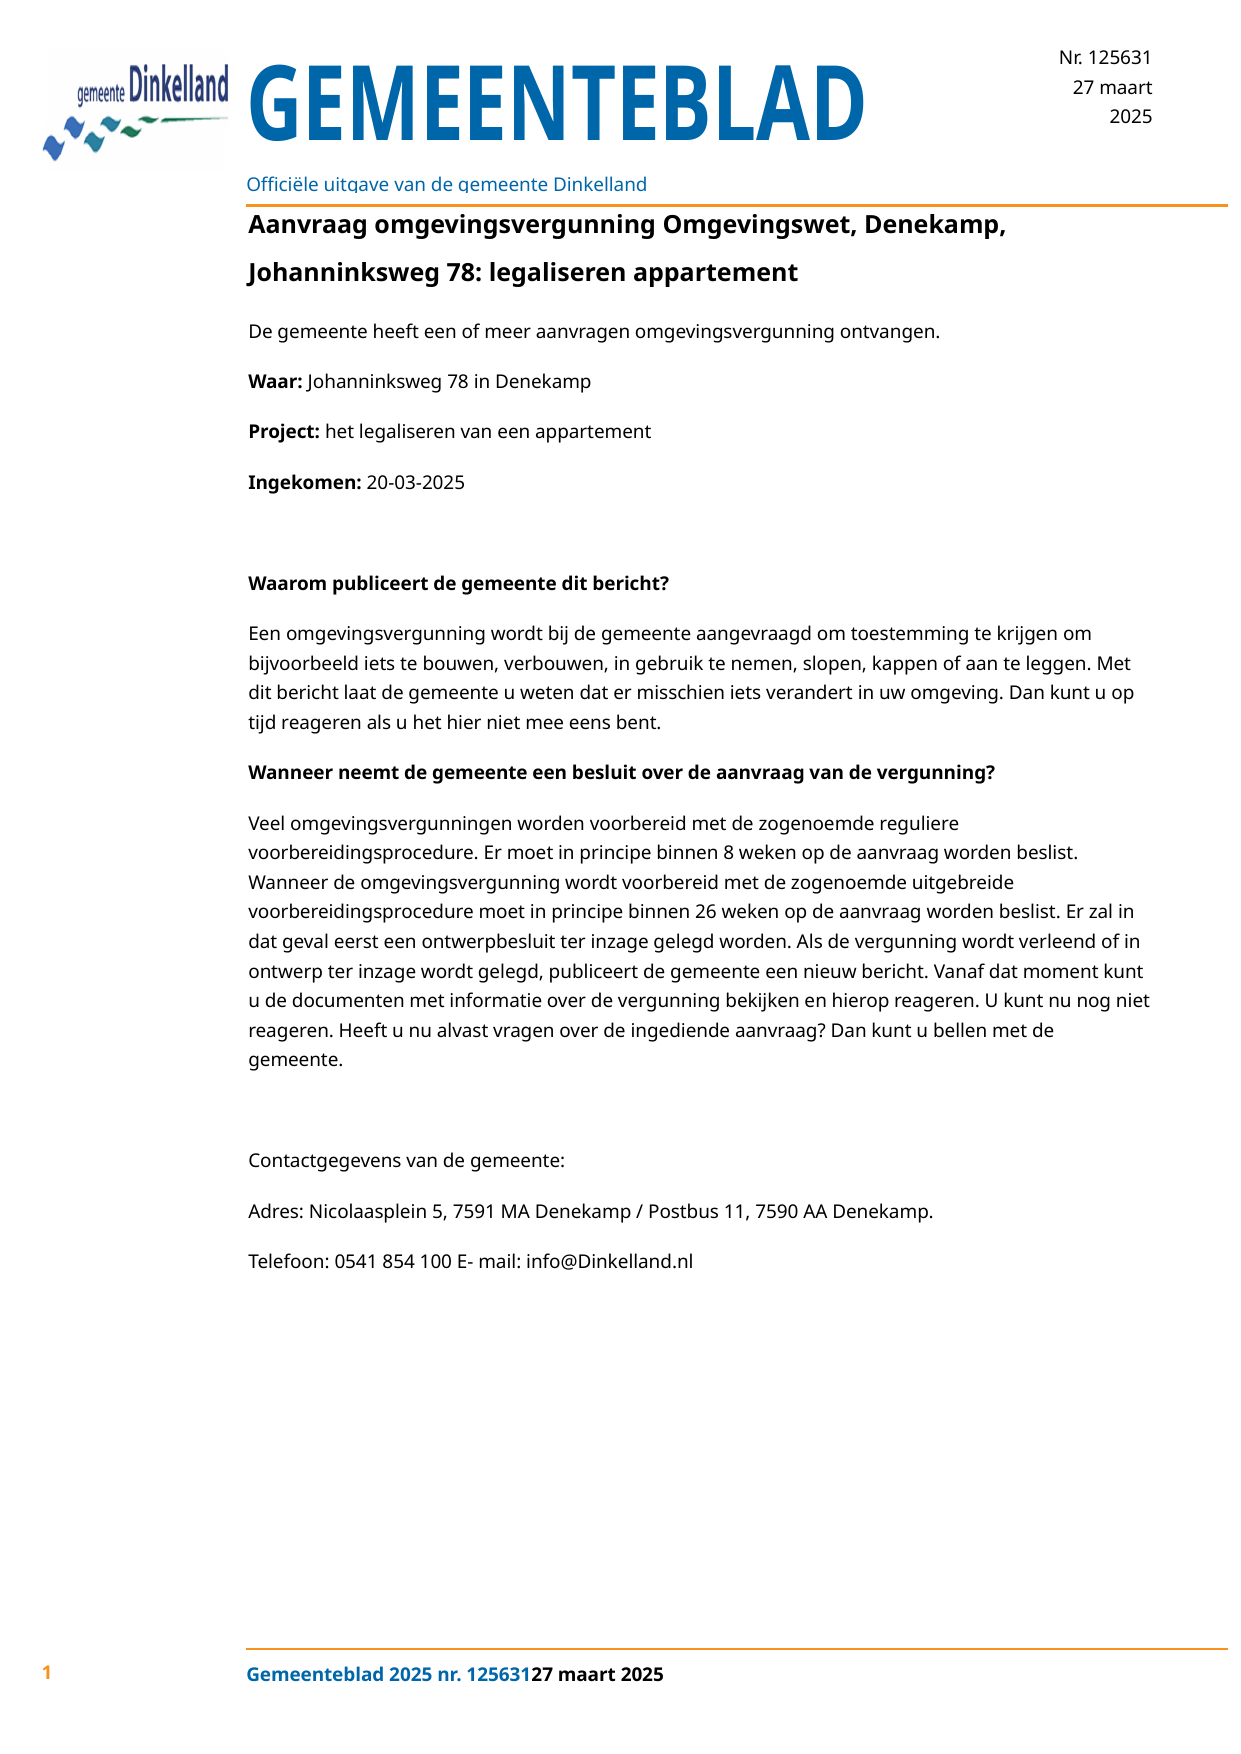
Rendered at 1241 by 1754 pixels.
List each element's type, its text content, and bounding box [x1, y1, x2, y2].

text Aanvraag omgevingsvergunning Omgevingswet, Denekamp, Johanninksweg 78: legaliseren appartement [248, 207, 1152, 288]
text Project: het legaliseren van een appartement [248, 419, 1152, 444]
text De gemeente heeft een of meer aanvragen omgevingsvergunning ontvangen. [248, 318, 1152, 344]
text Telefoon: 0541 854 100 E- mail: info@Dinkelland.nl [248, 1248, 1152, 1274]
text Contactgegevens van de gemeente: [248, 1147, 1152, 1173]
text Een omgevingsvergunning wordt bij de gemeente aangevraagd om toestemming te krijgen om bijvoorbeeld iets te bouwen, verbouwen, in gebruik te nemen, slopen, kappen of aan te leggen. Met dit bericht laat de gemeente u weten dat er misschien iets verandert in uw omgeving. Dan kunt u op tijd reageren als u het hier niet mee eens bent. [248, 620, 1152, 735]
text Waarom publiceert de gemeente dit bericht? [248, 570, 1152, 596]
picture [41, 47, 231, 172]
text Ingekomen: 20-03-2025 [248, 469, 1152, 495]
text Veel omgevingsvergunningen worden voorbereid met de zogenoemde reguliere voorbereidingsprocedure. Er moet in principe binnen 8 weken op de aanvraag worden beslist. Wanneer de omgevingsvergunning wordt voorbereid met de zogenoemde uitgebreide voorbereidingsprocedure moet in principe binnen 26 weken op de aanvraag worden beslist. Er zal in dat geval eerst een ontwerpbesluit ter inzage gelegd worden. Als de vergunning wordt verleend of in ontwerp ter inzage wordt gelegd, publiceert de gemeente een nieuw bericht. Vanaf dat moment kunt u de documenten met informatie over de vergunning bekijken en hierop reageren. U kunt nu nog niet reageren. Heeft u nu alvast vragen over de ingediende aanvraag? Dan kunt u bellen met de gemeente. [248, 810, 1152, 1072]
text Wanneer neemt de gemeente een besluit over de aanvraag van de vergunning? [248, 759, 1152, 785]
text Waar: Johanninksweg 78 in Denekamp [248, 368, 1152, 394]
text Adres: Nicolaasplein 5, 7591 MA Denekamp / Postbus 11, 7590 AA Denekamp. [248, 1198, 1152, 1224]
